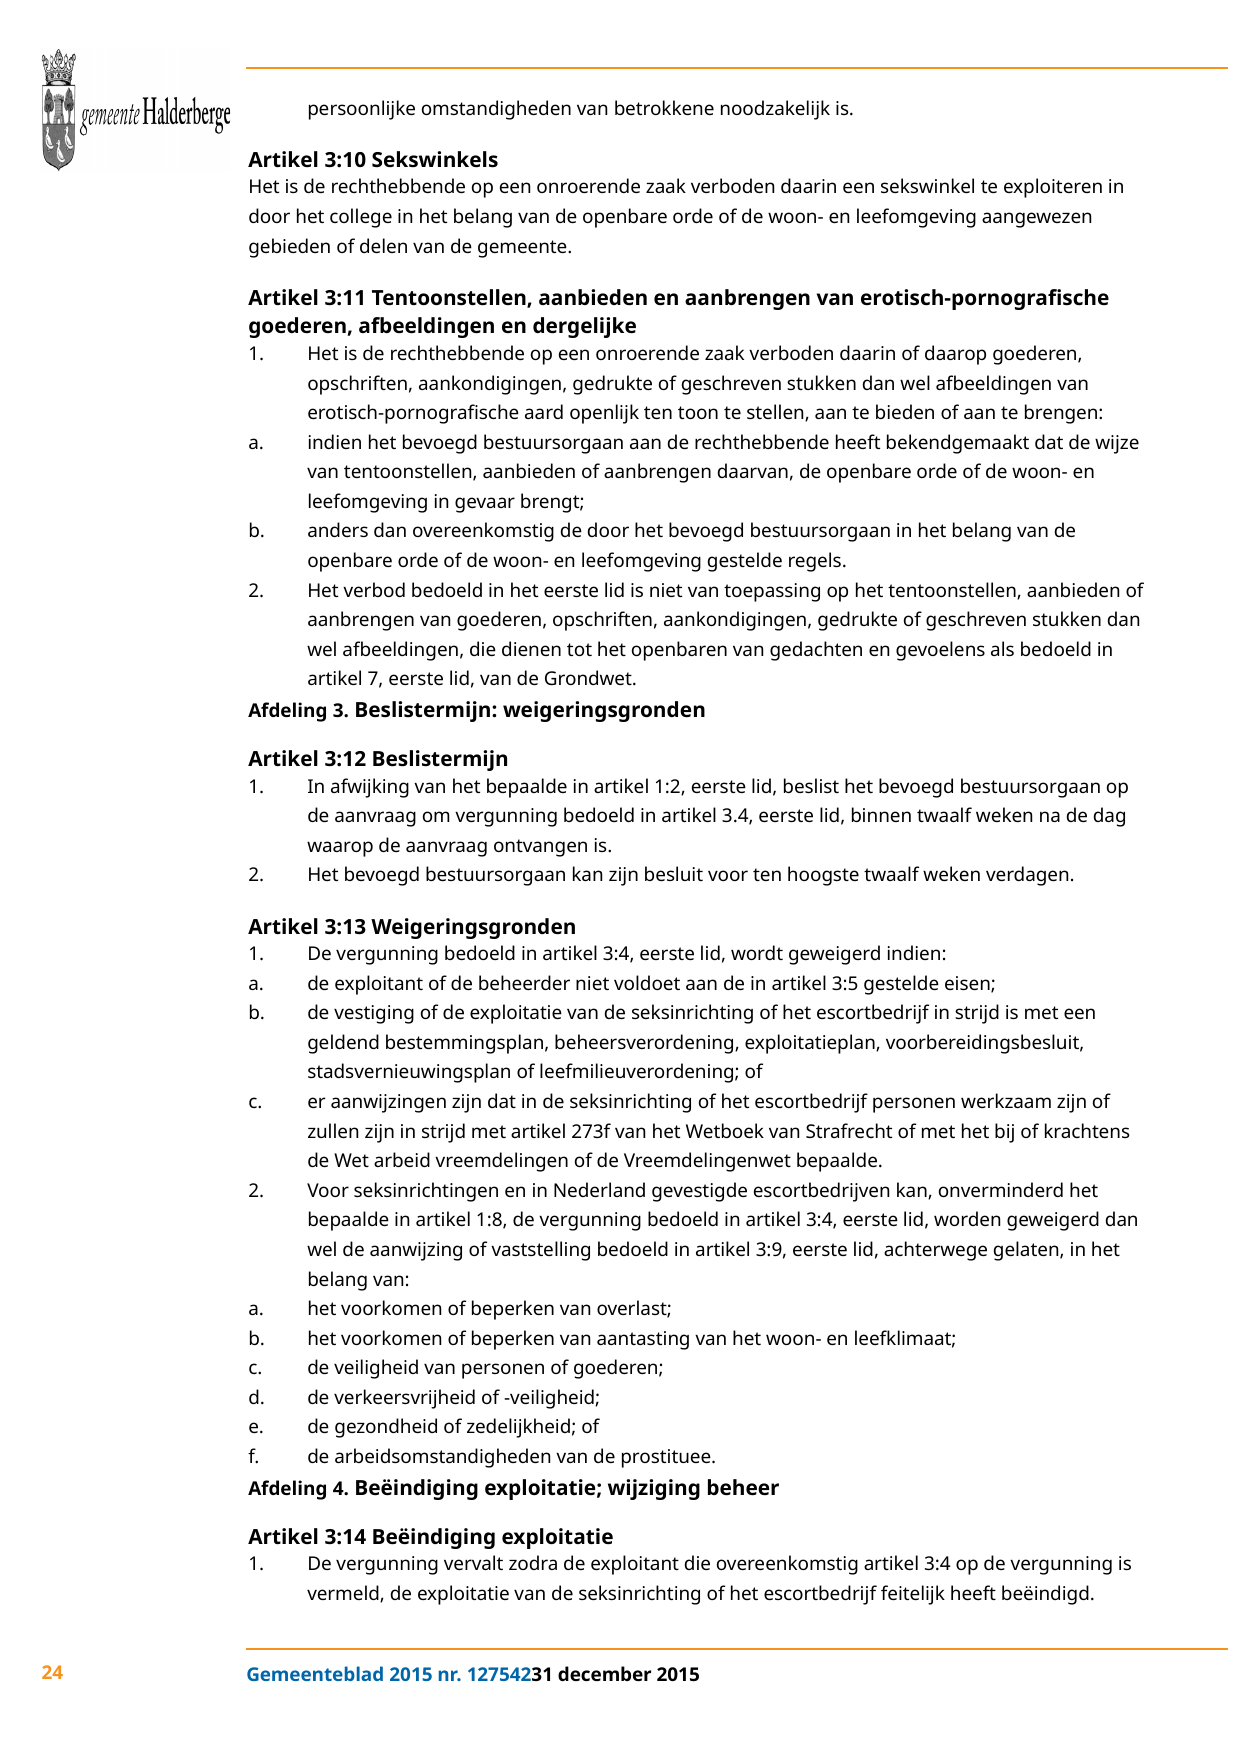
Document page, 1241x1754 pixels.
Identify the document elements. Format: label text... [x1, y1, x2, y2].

text Het is de rechthebbende op een onroerende zaak verboden daarin een sekswinkel te exploiteren in door het college in het belang van de openbare orde of de woon- en leefomgeving aangewezen gebieden of delen van de gemeente. [248, 174, 1152, 258]
list Het bevoegd bestuursorgaan kan zijn besluit voor ten hoogste twaalf weken verdagen. [248, 862, 1152, 887]
list Het verbod bedoeld in het eerste lid is niet van toepassing op het tentoonstellen, aanbieden of aanbrengen van goederen, opschriften, aankondigingen, gedrukte of geschreven stukken dan wel afbeeldingen, die dienen tot het openbaren van gedachten en gevoelens als bedoeld in artikel 7, eerste lid, van de Grondwet. [248, 577, 1152, 691]
text Afdeling 4. Beëindiging exploitatie; wijziging beheer [248, 1473, 1152, 1501]
list het voorkomen of beperken van overlast; [248, 1295, 1152, 1321]
text Artikel 3:10 Sekswinkels [248, 145, 1152, 174]
list de exploitant of de beheerder niet voldoet aan de in artikel 3:5 gestelde eisen; [248, 970, 1152, 996]
list De vergunning bedoeld in artikel 3:4, eerste lid, wordt geweigerd indien: [248, 940, 1152, 966]
picture [41, 47, 231, 172]
list Het is de rechthebbende op een onroerende zaak verboden daarin of daarop goederen, opschriften, aankondigingen, gedrukte of geschreven stukken dan wel afbeeldingen van erotisch-pornografische aard openlijk ten toon te stellen, aan te bieden of aan te brengen: [248, 340, 1152, 425]
text Artikel 3:12 Beslistermijn [248, 744, 1152, 773]
text Afdeling 3. Beslistermijn: weigeringsgronden [248, 695, 1152, 723]
list Voor seksinrichtingen en in Nederland gevestigde escortbedrijven kan, onverminderd het bepaalde in artikel 1:8, de vergunning bedoeld in artikel 3:4, eerste lid, worden geweigerd dan wel de aanwijzing of vaststelling bedoeld in artikel 3:9, eerste lid, achterwege gelaten, in het belang van: [248, 1177, 1152, 1292]
list er aanwijzingen zijn dat in de seksinrichting of het escortbedrijf personen werkzaam zijn of zullen zijn in strijd met artikel 273f van het Wetboek van Strafrecht of met het bij of krachtens de Wet arbeid vreemdelingen of de Vreemdelingenwet bepaalde. [248, 1088, 1152, 1173]
list de arbeidsomstandigheden van de prostituee. [248, 1443, 1152, 1469]
list De vergunning vervalt zodra de exploitant die overeenkomstig artikel 3:4 op de vergunning is vermeld, de exploitatie van de seksinrichting of het escortbedrijf feitelijk heeft beëindigd. [248, 1551, 1152, 1606]
list de verkeersvrijheid of -veiligheid; [248, 1384, 1152, 1410]
list indien het bevoegd bestuursorgaan aan de rechthebbende heeft bekendgemaakt dat de wijze van tentoonstellen, aanbieden of aanbrengen daarvan, de openbare orde of de woon- en leefomgeving in gevaar brengt; [248, 429, 1152, 514]
list persoonlijke omstandigheden van betrokkene noodzakelijk is. [248, 95, 1152, 121]
list anders dan overeenkomstig de door het bevoegd bestuursorgaan in het belang van de openbare orde of de woon- en leefomgeving gestelde regels. [248, 518, 1152, 573]
text Artikel 3:13 Weigeringsgronden [248, 912, 1152, 940]
list de vestiging of de exploitatie van de seksinrichting of het escortbedrijf in strijd is met een geldend bestemmingsplan, beheersverordening, exploitatieplan, voorbereidingsbesluit, stadsvernieuwingsplan of leefmilieuverordening; of [248, 999, 1152, 1084]
text Artikel 3:14 Beëindiging exploitatie [248, 1522, 1152, 1551]
list de veiligheid van personen of goederen; [248, 1354, 1152, 1380]
text Artikel 3:11 Tentoonstellen, aanbieden en aanbrengen van erotisch-pornografische goederen, afbeeldingen en dergelijke [248, 283, 1152, 340]
list de gezondheid of zedelijkheid; of [248, 1414, 1152, 1439]
list In afwijking van het bepaalde in artikel 1:2, eerste lid, beslist het bevoegd bestuursorgaan op de aanvraag om vergunning bedoeld in artikel 3.4, eerste lid, binnen twaalf weken na de dag waarop de aanvraag ontvangen is. [248, 773, 1152, 858]
list het voorkomen of beperken van aantasting van het woon- en leefklimaat; [248, 1325, 1152, 1351]
